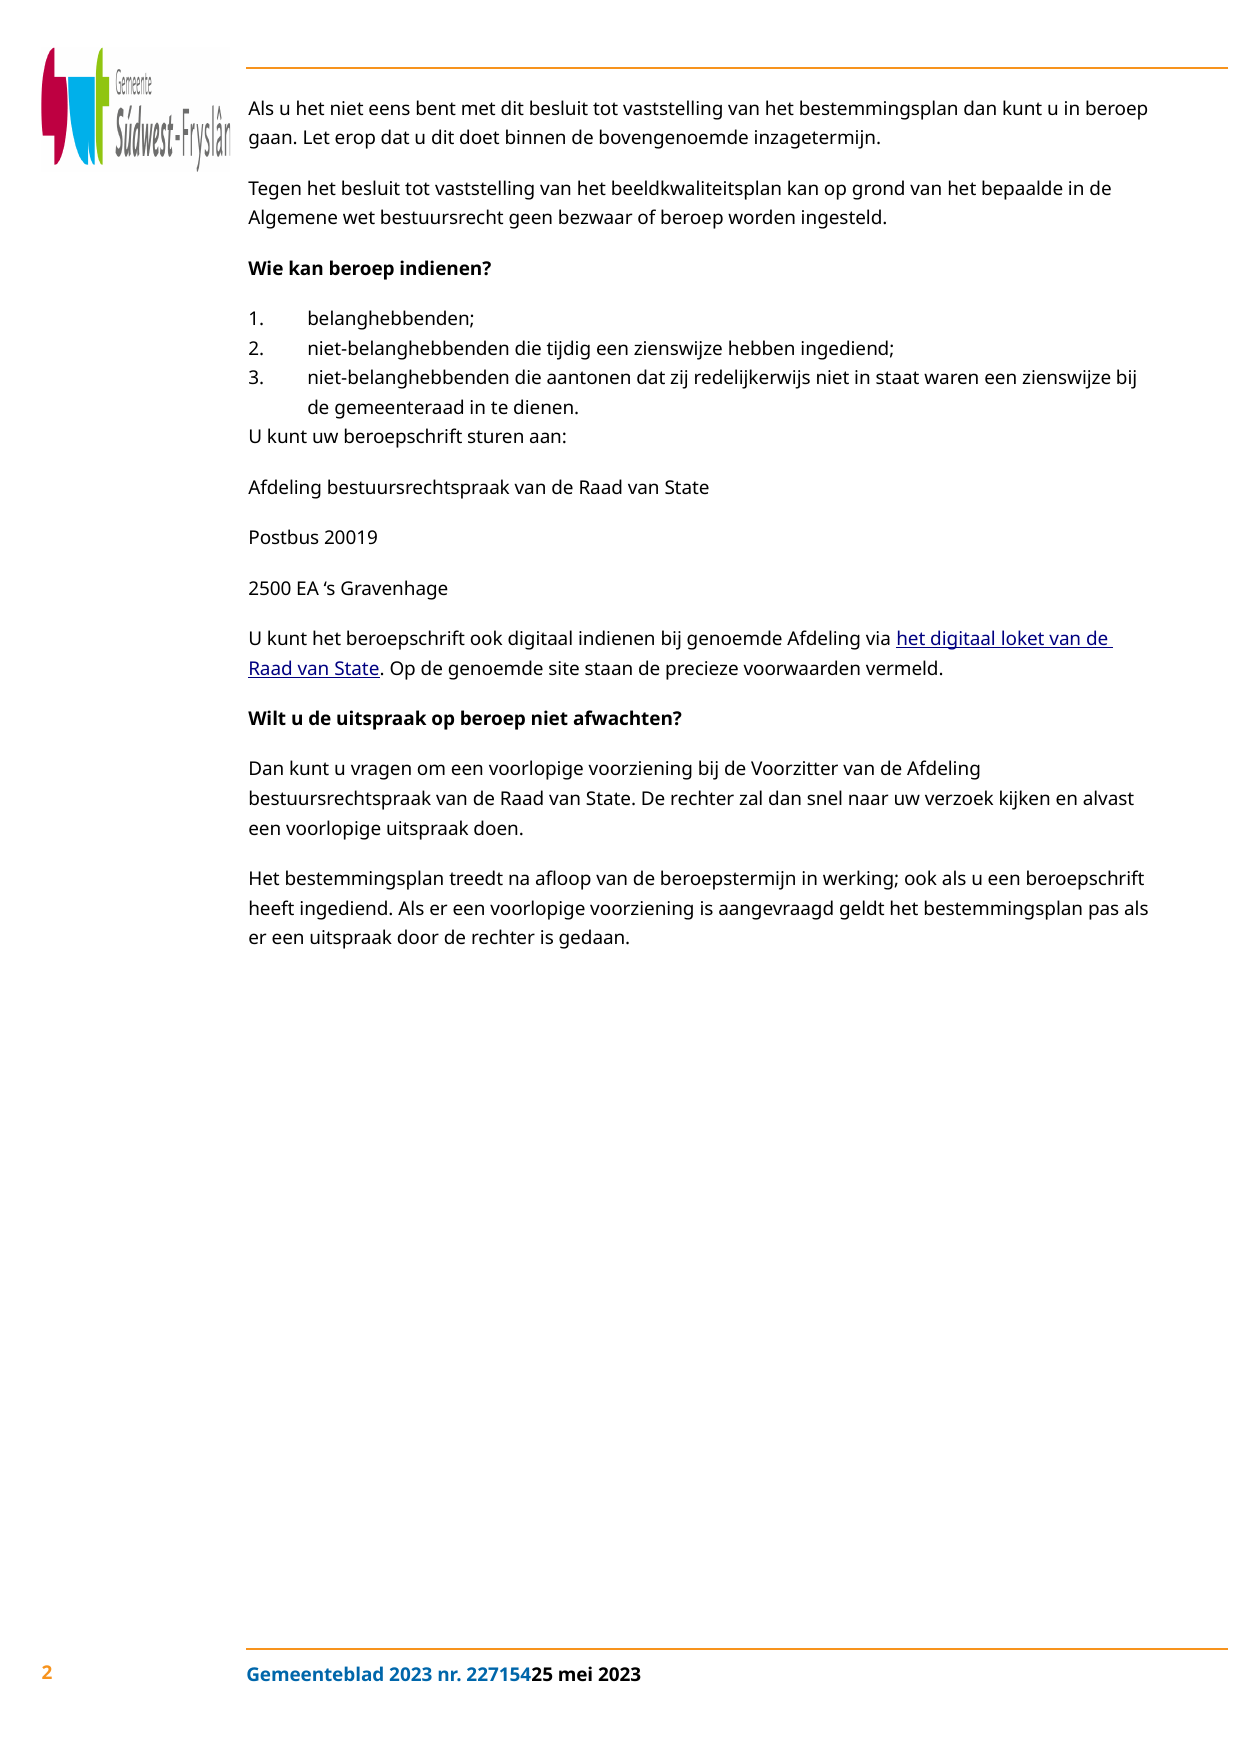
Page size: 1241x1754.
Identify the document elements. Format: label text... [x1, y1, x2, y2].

list niet-belanghebbenden die aantonen dat zij redelijkerwijs niet in staat waren een zienswijze bij de gemeenteraad in te dienen. [248, 364, 1152, 420]
text Tegen het besluit tot vaststelling van het beeldkwaliteitsplan kan op grond van het bepaalde in de Algemene wet bestuursrecht geen bezwaar of beroep worden ingesteld. [248, 175, 1152, 230]
text Postbus 20019 [248, 524, 1152, 550]
text Het bestemmingsplan treedt na afloop van de beroepstermijn in werking; ook als u een beroepschrift heeft ingediend. Als er een voorlopige voorziening is aangevraagd geldt het bestemmingsplan pas als er een uitspraak door de rechter is gedaan. [248, 865, 1152, 950]
list belanghebbenden; [248, 305, 1152, 331]
text Wie kan beroep indienen? [248, 255, 1152, 281]
list niet-belanghebbenden die tijdig een zienswijze hebben ingediend; [248, 335, 1152, 361]
text U kunt het beroepschrift ook digitaal indienen bij genoemde Afdeling via het digitaal loket van de Raad van State. Op de genoemde site staan de precieze voorwaarden vermeld. [248, 625, 1152, 681]
picture [41, 47, 231, 172]
text Afdeling bestuursrechtspraak van de Raad van State [248, 474, 1152, 500]
text Dan kunt u vragen om een voorlopige voorziening bij de Voorzitter van de Afdeling bestuursrechtspraak van de Raad van State. De rechter zal dan snel naar uw verzoek kijken en alvast een voorlopige uitspraak doen. [248, 756, 1152, 841]
text Als u het niet eens bent met dit besluit tot vaststelling van het bestemmingsplan dan kunt u in beroep gaan. Let erop dat u dit doet binnen de bovengenoemde inzagetermijn. [248, 95, 1152, 150]
text U kunt uw beroepschrift sturen aan: [248, 423, 1152, 449]
text Wilt u de uitspraak op beroep niet afwachten? [248, 705, 1152, 731]
text 2500 EA ‘s Gravenhage [248, 575, 1152, 601]
